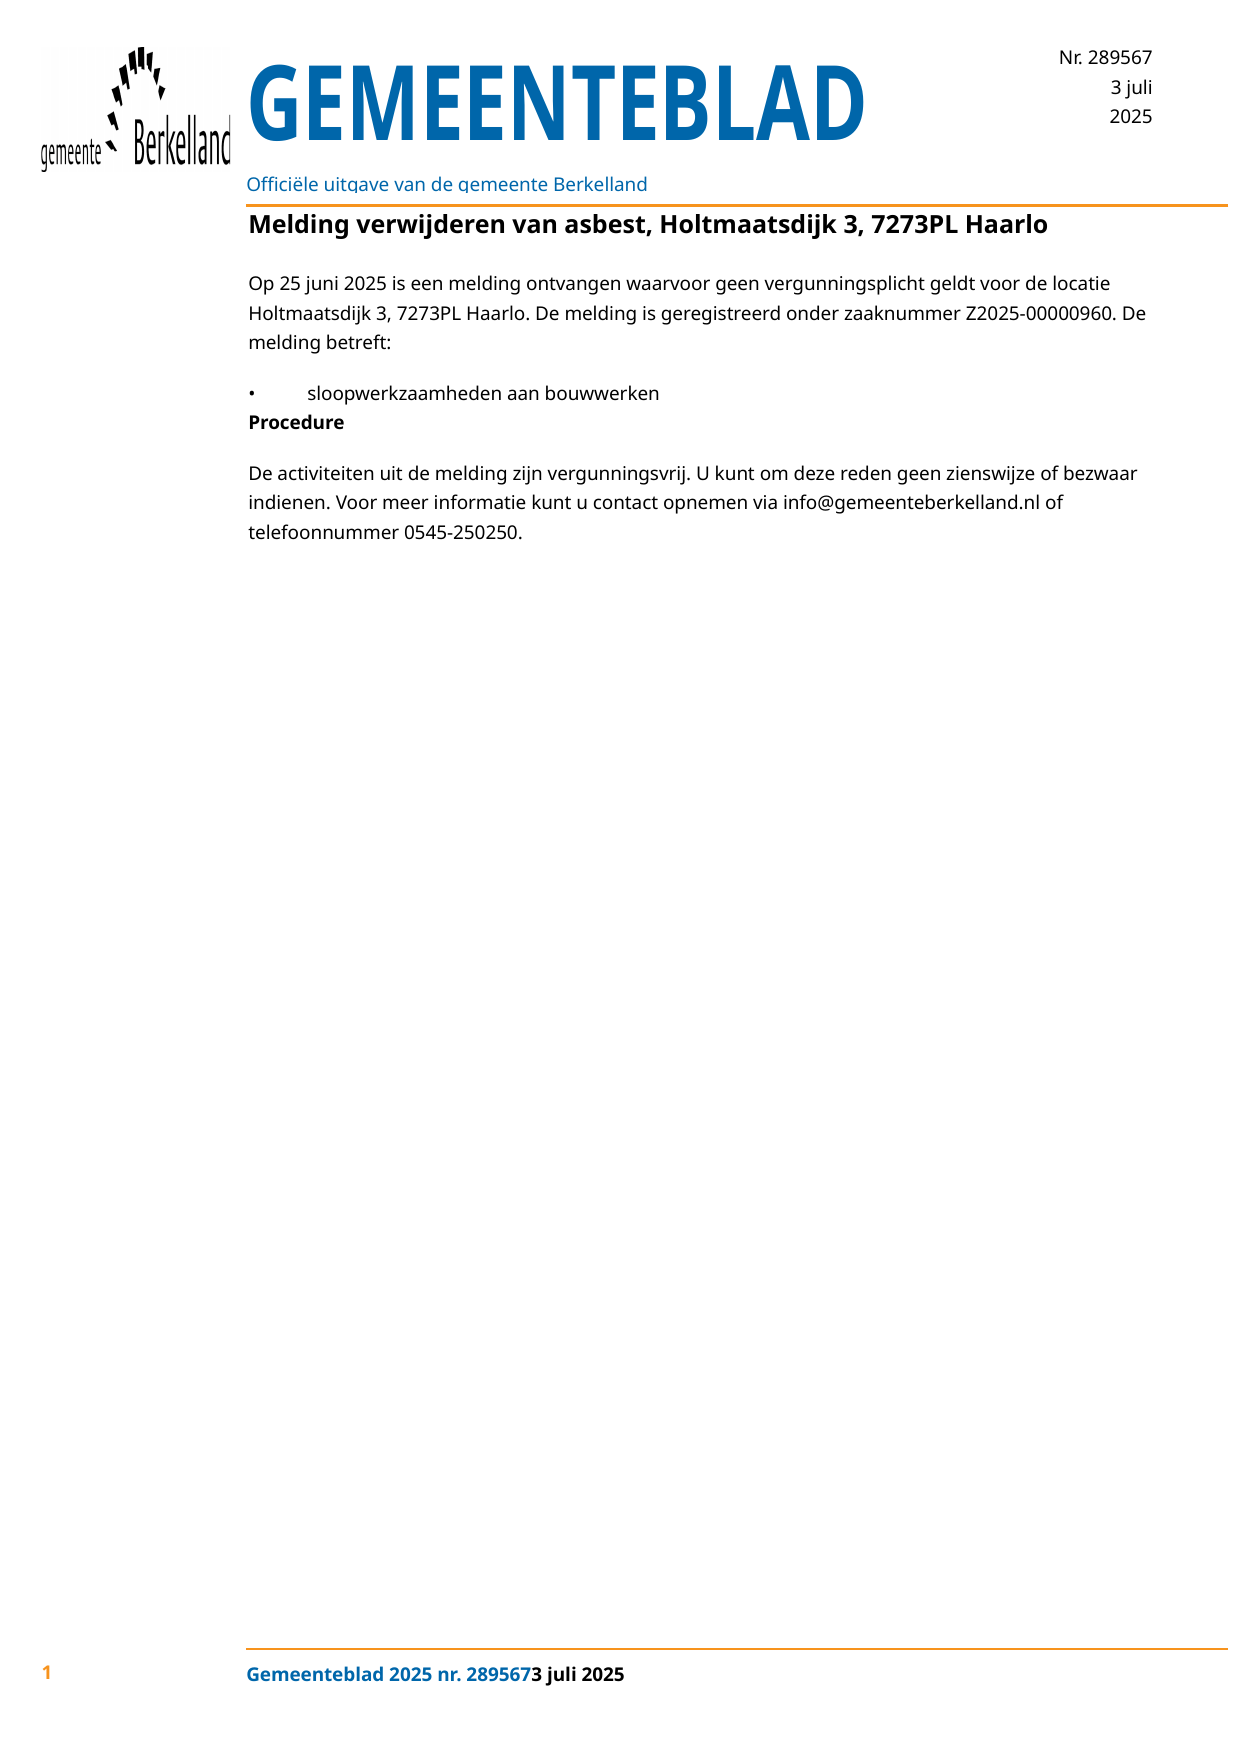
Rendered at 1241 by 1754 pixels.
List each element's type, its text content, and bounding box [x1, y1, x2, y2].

text Procedure [248, 409, 1152, 435]
picture [41, 47, 231, 172]
text Melding verwijderen van asbest, Holtmaatsdijk 3, 7273PL Haarlo [248, 207, 1152, 241]
text Op 25 juni 2025 is een melding ontvangen waarvoor geen vergunningsplicht geldt voor de locatie Holtmaatsdijk 3, 7273PL Haarlo. De melding is geregistreerd onder zaaknummer Z2025-00000960. De melding betreft: [248, 270, 1152, 355]
text De activiteiten uit de melding zijn vergunningsvrij. U kunt om deze reden geen zienswijze of bezwaar indienen. Voor meer informatie kunt u contact opnemen via info@gemeenteberkelland.nl of telefoonnummer 0545-250250. [248, 460, 1152, 545]
list sloopwerkzaamheden aan bouwwerken [248, 380, 1152, 406]
